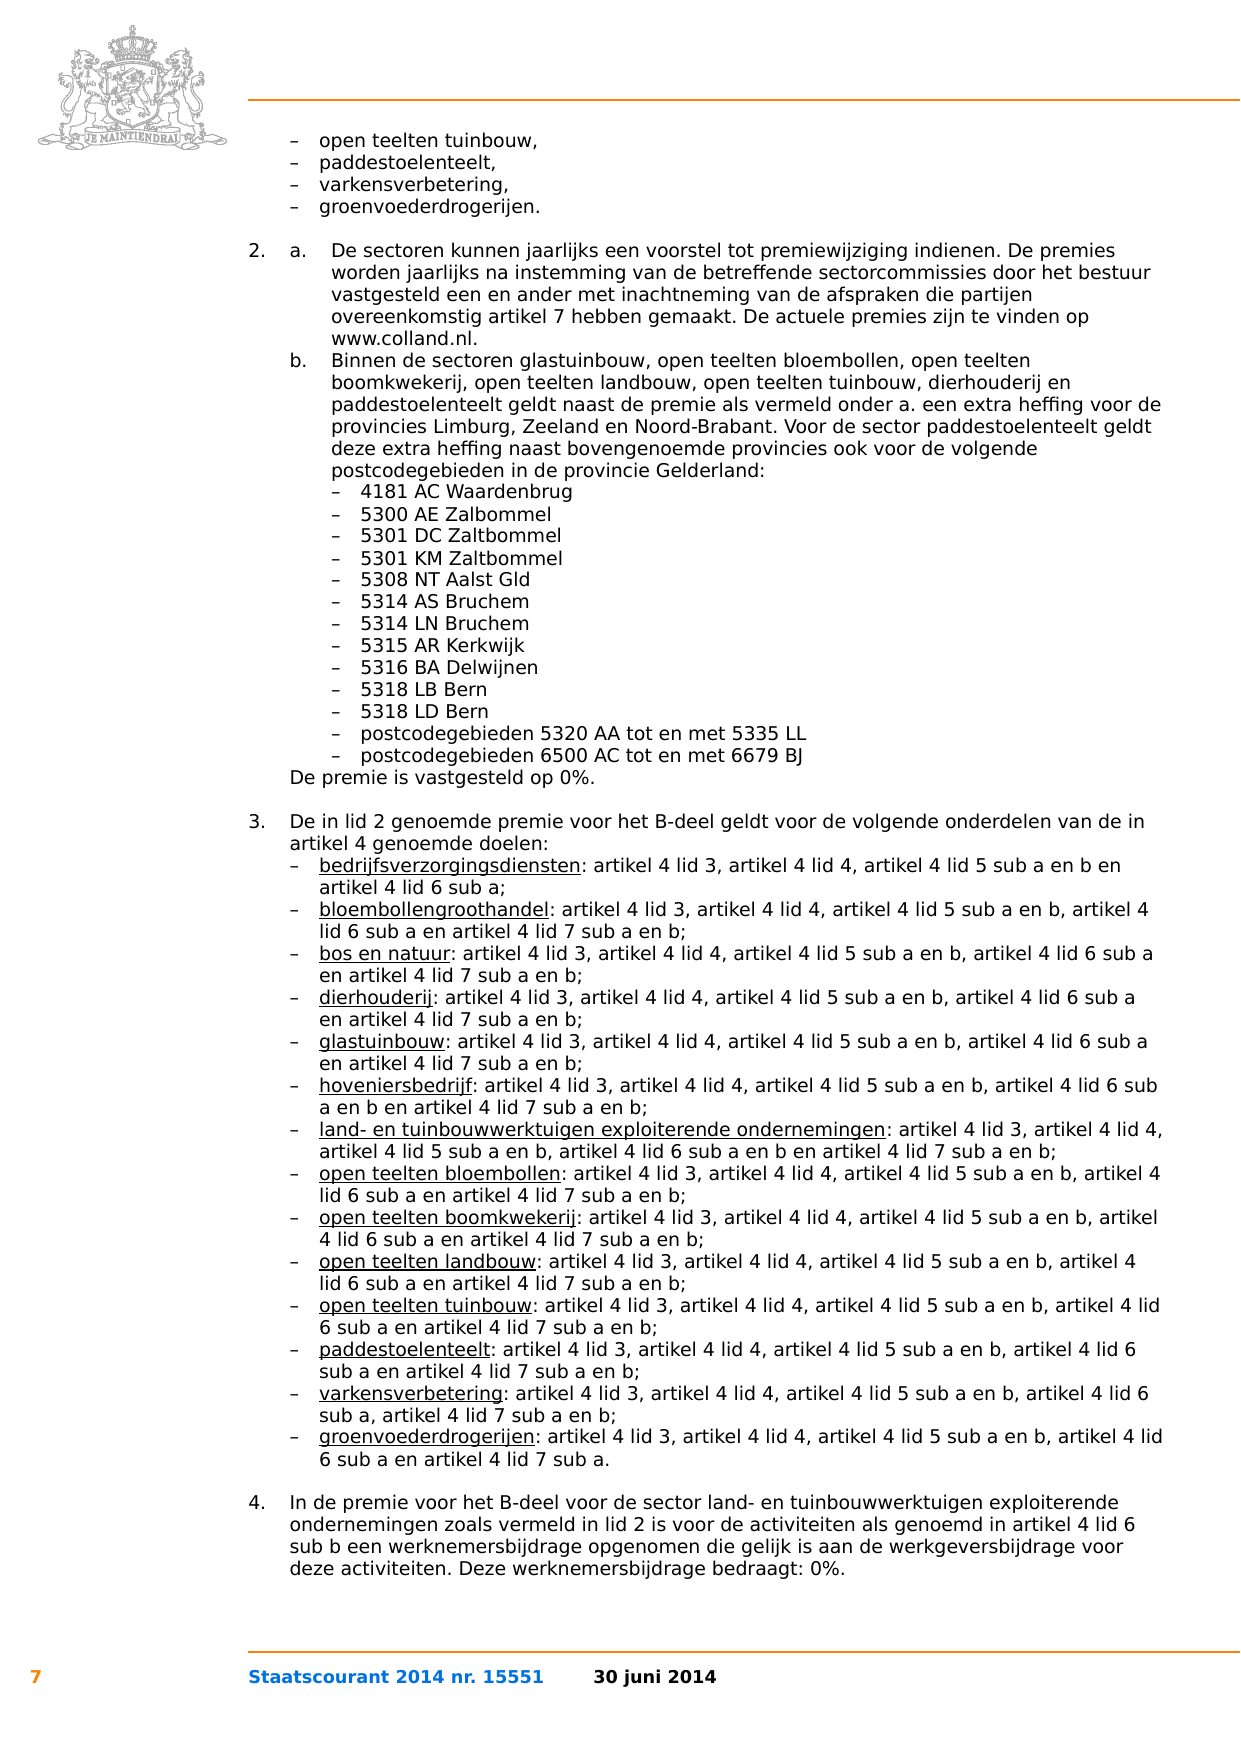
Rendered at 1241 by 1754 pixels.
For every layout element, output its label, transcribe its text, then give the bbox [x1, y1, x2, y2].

text – 5301 KM Zaltbommel [331, 547, 1163, 569]
text – 5301 DC Zaltbommel [331, 525, 1163, 547]
text – paddestoelenteelt, [289, 152, 1163, 174]
picture [38, 25, 227, 150]
text – bloembollengroothandel: artikel 4 lid 3, artikel 4 lid 4, artikel 4 lid 5 sub a en b, artikel 4 lid 6 sub a en artikel 4 lid 7 sub a en b; [289, 899, 1163, 943]
text – 5314 AS Bruchem [331, 591, 1163, 613]
text – paddestoelenteelt: artikel 4 lid 3, artikel 4 lid 4, artikel 4 lid 5 sub a en b, artikel 4 lid 6 sub a en artikel 4 lid 7 sub a en b; [289, 1338, 1163, 1382]
text 4. In de premie voor het B-deel voor de sector land- en tuinbouwwerktuigen exploiterende ondernemingen zoals vermeld in lid 2 is voor de activiteiten als genoemd in artikel 4 lid 6 sub b een werknemersbijdrage opgenomen die gelijk is aan de werkgeversbijdrage voor deze activiteiten. Deze werknemersbijdrage bedraagt: 0%. [248, 1492, 1163, 1580]
text – open teelten bloembollen: artikel 4 lid 3, artikel 4 lid 4, artikel 4 lid 5 sub a en b, artikel 4 lid 6 sub a en artikel 4 lid 7 sub a en b; [289, 1163, 1163, 1207]
text – land- en tuinbouwwerktuigen exploiterende ondernemingen: artikel 4 lid 3, artikel 4 lid 4, artikel 4 lid 5 sub a en b, artikel 4 lid 6 sub a en b en artikel 4 lid 7 sub a en b; [289, 1119, 1163, 1163]
text – open teelten boomkwekerij: artikel 4 lid 3, artikel 4 lid 4, artikel 4 lid 5 sub a en b, artikel 4 lid 6 sub a en artikel 4 lid 7 sub a en b; [289, 1207, 1163, 1251]
text – 5315 AR Kerkwijk [331, 635, 1163, 657]
text – bedrijfsverzorgingsdiensten: artikel 4 lid 3, artikel 4 lid 4, artikel 4 lid 5 sub a en b en artikel 4 lid 6 sub a; [289, 855, 1163, 899]
text – 4181 AC Waardenbrug [331, 481, 1163, 503]
text – 5318 LB Bern [331, 679, 1163, 701]
text – varkensverbetering: artikel 4 lid 3, artikel 4 lid 4, artikel 4 lid 5 sub a en b, artikel 4 lid 6 sub a, artikel 4 lid 7 sub a en b; [289, 1382, 1163, 1426]
text – open teelten tuinbouw: artikel 4 lid 3, artikel 4 lid 4, artikel 4 lid 5 sub a en b, artikel 4 lid 6 sub a en artikel 4 lid 7 sub a en b; [289, 1294, 1163, 1338]
text – 5318 LD Bern [331, 701, 1163, 723]
text – 5300 AE Zalbommel [331, 503, 1163, 525]
text – 5308 NT Aalst Gld [331, 569, 1163, 591]
text 3. De in lid 2 genoemde premie voor het B-deel geldt voor de volgende onderdelen van de in artikel 4 genoemde doelen: [248, 811, 1163, 855]
text – 5314 LN Bruchem [331, 613, 1163, 635]
text 2. a. De sectoren kunnen jaarlijks een voorstel tot premiewijziging indienen. De premies worden jaarlijks na instemming van de betreffende sectorcommissies door het bestuur vastgesteld een en ander met inachtneming van de afspraken die partijen overeenkomstig artikel 7 hebben gemaakt. De actuele premies zijn te vinden op www.colland.nl. [248, 240, 1163, 349]
text – glastuinbouw: artikel 4 lid 3, artikel 4 lid 4, artikel 4 lid 5 sub a en b, artikel 4 lid 6 sub a en artikel 4 lid 7 sub a en b; [289, 1031, 1163, 1075]
text – 5316 BA Delwijnen [331, 657, 1163, 679]
text – dierhouderij: artikel 4 lid 3, artikel 4 lid 4, artikel 4 lid 5 sub a en b, artikel 4 lid 6 sub a en artikel 4 lid 7 sub a en b; [289, 987, 1163, 1031]
text b. Binnen de sectoren glastuinbouw, open teelten bloembollen, open teelten boomkwekerij, open teelten landbouw, open teelten tuinbouw, dierhouderij en paddestoelenteelt geldt naast de premie als vermeld onder a. een extra heffing voor de provincies Limburg, Zeeland en Noord-Brabant. Voor de sector paddestoelenteelt geldt deze extra heffing naast bovengenoemde provincies ook voor de volgende postcodegebieden in de provincie Gelderland: [289, 349, 1163, 481]
text – postcodegebieden 6500 AC tot en met 6679 BJ [331, 745, 1163, 767]
text – postcodegebieden 5320 AA tot en met 5335 LL [331, 723, 1163, 745]
text De premie is vastgesteld op 0%. [289, 767, 1163, 789]
text – open teelten tuinbouw, [289, 130, 1163, 152]
text – varkensverbetering, [289, 174, 1163, 196]
text – open teelten landbouw: artikel 4 lid 3, artikel 4 lid 4, artikel 4 lid 5 sub a en b, artikel 4 lid 6 sub a en artikel 4 lid 7 sub a en b; [289, 1251, 1163, 1294]
text – groenvoederdrogerijen. [289, 196, 1163, 218]
text – bos en natuur: artikel 4 lid 3, artikel 4 lid 4, artikel 4 lid 5 sub a en b, artikel 4 lid 6 sub a en artikel 4 lid 7 sub a en b; [289, 943, 1163, 987]
text – hoveniersbedrijf: artikel 4 lid 3, artikel 4 lid 4, artikel 4 lid 5 sub a en b, artikel 4 lid 6 sub a en b en artikel 4 lid 7 sub a en b; [289, 1075, 1163, 1119]
text – groenvoederdrogerijen: artikel 4 lid 3, artikel 4 lid 4, artikel 4 lid 5 sub a en b, artikel 4 lid 6 sub a en artikel 4 lid 7 sub a. [289, 1426, 1163, 1470]
